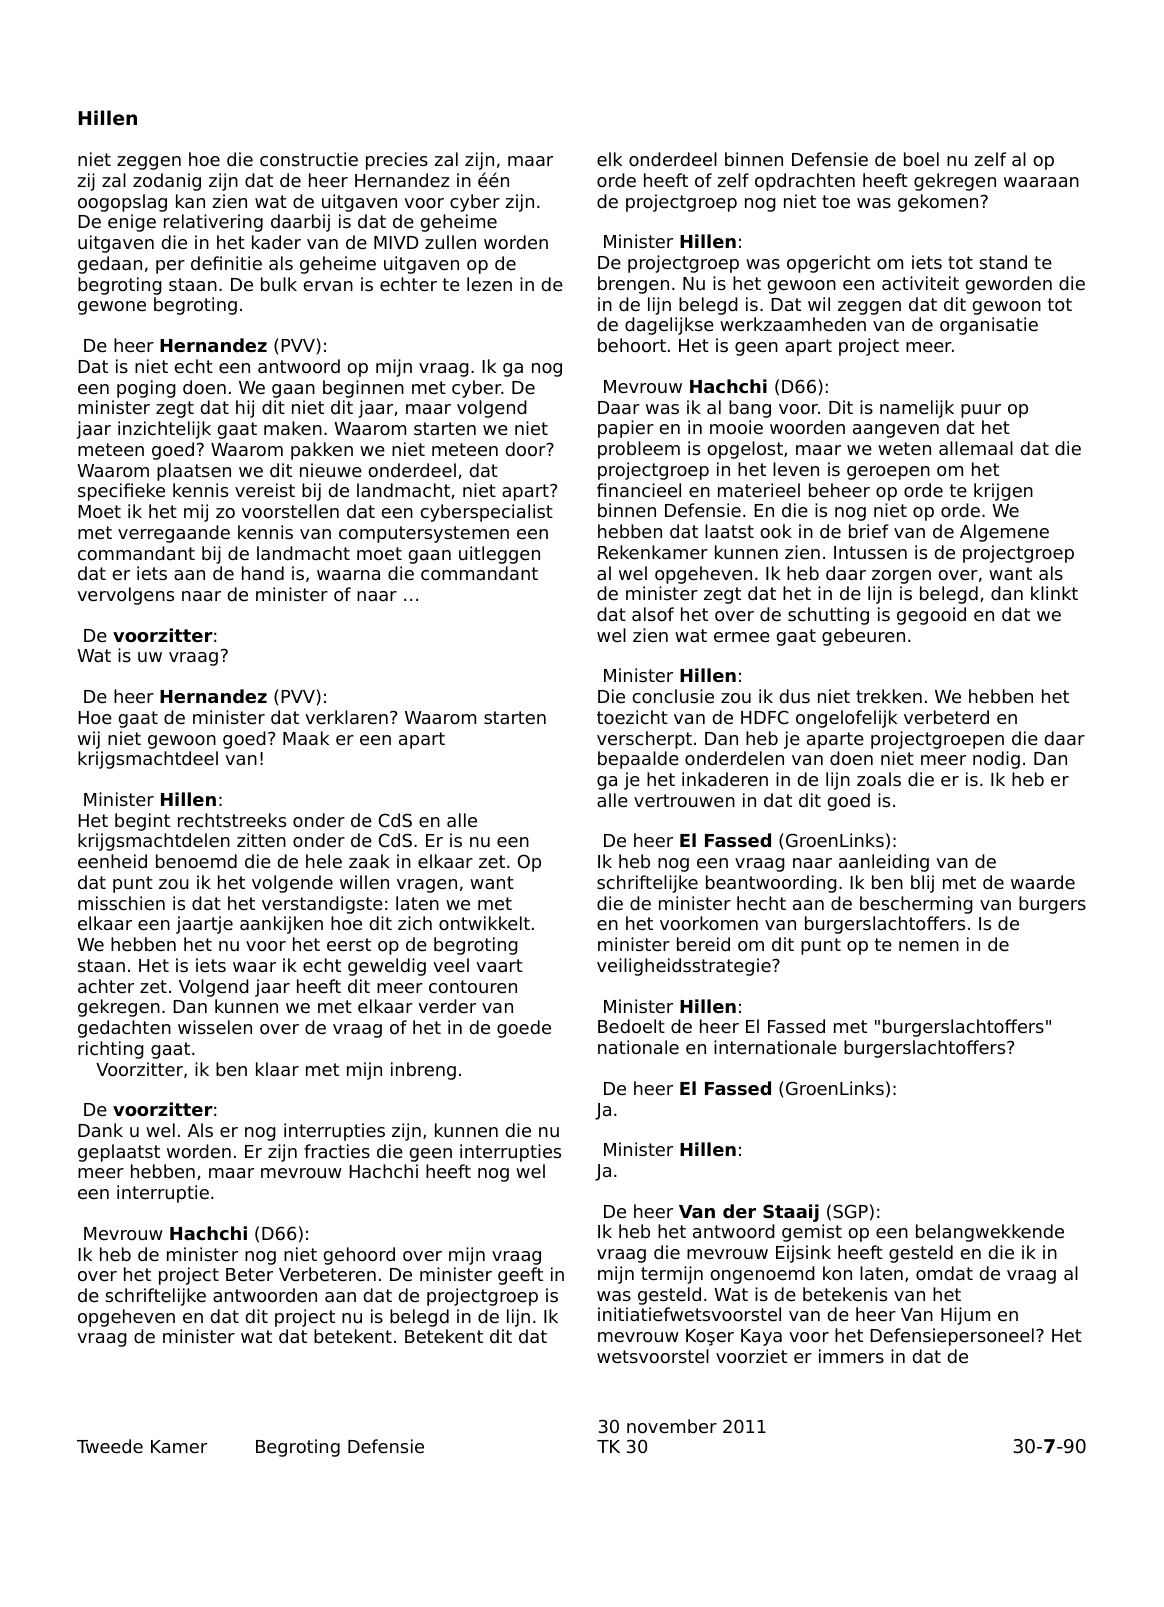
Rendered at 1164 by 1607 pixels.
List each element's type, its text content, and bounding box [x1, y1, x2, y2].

text Mevrouw Hachchi (D66): [596, 377, 1087, 397]
text Minister Hillen: [596, 996, 1087, 1017]
text Ja. [596, 1099, 1087, 1120]
text Dank u wel. Als er nog interrupties zijn, kunnen die nu geplaatst worden. Er zijn fracties die geen interrupties meer hebben, maar mevrouw Hachchi heeft nog wel een interruptie. [77, 1121, 567, 1204]
text Hoe gaat de minister dat verklaren? Waarom starten wij niet gewoon goed? Maak er een apart krijgsmachtdeel van! [77, 708, 567, 770]
text Voorzitter, ik ben klaar met mijn inbreng. [77, 1059, 567, 1080]
text Ik heb de minister nog niet gehoord over mijn vraag over het project Beter Verbeteren. De minister geeft in de schriftelijke antwoorden aan dat de projectgroep is opgeheven en dat dit project nu is belegd in de lijn. Ik vraag de minister wat dat betekent. Betekent dit dat [77, 1244, 567, 1348]
text Mevrouw Hachchi (D66): [77, 1224, 567, 1244]
text Het begint rechtstreeks onder de CdS en alle krijgsmachtdelen zitten onder de CdS. Er is nu een eenheid benoemd die de hele zaak in elkaar zet. Op dat punt zou ik het volgende willen vragen, want misschien is dat het verstandigste: laten we met elkaar een jaartje aankijken hoe dit zich ontwikkelt. We hebben het nu voor het eerst op de begroting staan. Het is iets waar ik echt geweldig veel vaart achter zet. Volgend jaar heeft dit meer contouren gekregen. Dan kunnen we met elkaar verder van gedachten wisselen over de vraag of het in de goede richting gaat. [77, 811, 567, 1059]
text Die conclusie zou ik dus niet trekken. We hebben het toezicht van de HDFC ongelofelijk verbeterd en verscherpt. Dan heb je aparte projectgroepen die daar bepaalde onderdelen van doen niet meer nodig. Dan ga je het inkaderen in de lijn zoals die er is. Ik heb er alle vertrouwen in dat dit goed is. [596, 687, 1087, 811]
text De heer Van der Staaij (SGP): [596, 1202, 1087, 1222]
text Minister Hillen: [596, 1140, 1087, 1161]
text Dat is niet echt een antwoord op mijn vraag. Ik ga nog een poging doen. We gaan beginnen met cyber. De minister zegt dat hij dit niet dit jaar, maar volgend jaar inzichtelijk gaat maken. Waarom starten we niet meteen goed? Waarom pakken we niet meteen door? Waarom plaatsen we dit nieuwe onderdeel, dat specifieke kennis vereist bij de landmacht, niet apart? Moet ik het mij zo voorstellen dat een cyberspecialist met verregaande kennis van computersystemen een commandant bij de landmacht moet gaan uitleggen dat er iets aan de hand is, waarna die commandant vervolgens naar de minister of naar … [77, 357, 567, 606]
text elk onderdeel binnen Defensie de boel nu zelf al op orde heeft of zelf opdrachten heeft gekregen waaraan de projectgroep nog niet toe was gekomen? [596, 150, 1087, 212]
text De heer El Fassed (GroenLinks): [596, 1079, 1087, 1099]
text De voorzitter: [77, 1100, 567, 1121]
text Minister Hillen: [596, 232, 1087, 253]
text De projectgroep was opgericht om iets tot stand te brengen. Nu is het gewoon een activiteit geworden die in de lijn belegd is. Dat wil zeggen dat dit gewoon tot de dagelijkse werkzaamheden van de organisatie behoort. Het is geen apart project meer. [596, 253, 1087, 357]
text Wat is uw vraag? [77, 646, 567, 667]
text Minister Hillen: [77, 790, 567, 811]
text De heer Hernandez (PVV): [77, 336, 567, 357]
text Minister Hillen: [596, 666, 1087, 687]
text De heer El Fassed (GroenLinks): [596, 831, 1087, 852]
text Ja. [596, 1161, 1087, 1182]
text Daar was ik al bang voor. Dit is namelijk puur op papier en in mooie woorden aangeven dat het probleem is opgelost, maar we weten allemaal dat die projectgroep in het leven is geroepen om het financieel en materieel beheer op orde te krijgen binnen Defensie. En die is nog niet op orde. We hebben dat laatst ook in de brief van de Algemene Rekenkamer kunnen zien. Intussen is de projectgroep al wel opgeheven. Ik heb daar zorgen over, want als de minister zegt dat het in de lijn is belegd, dan klinkt dat alsof het over de schutting is gegooid en dat we wel zien wat ermee gaat gebeuren. [596, 397, 1087, 646]
text De voorzitter: [77, 626, 567, 646]
text niet zeggen hoe die constructie precies zal zijn, maar zij zal zodanig zijn dat de heer Hernandez in één oogopslag kan zien wat de uitgaven voor cyber zijn. De enige relativering daarbij is dat de geheime uitgaven die in het kader van de MIVD zullen worden gedaan, per definitie als geheime uitgaven op de begroting staan. De bulk ervan is echter te lezen in de gewone begroting. [77, 150, 567, 316]
text De heer Hernandez (PVV): [77, 687, 567, 708]
text Ik heb nog een vraag naar aanleiding van de schriftelijke beantwoording. Ik ben blij met de waarde die de minister hecht aan de bescherming van burgers en het voorkomen van burgerslachtoffers. Is de minister bereid om dit punt op te nemen in de veiligheidsstrategie? [596, 852, 1087, 976]
text Ik heb het antwoord gemist op een belangwekkende vraag die mevrouw Eijsink heeft gesteld en die ik in mijn termijn ongenoemd kon laten, omdat de vraag al was gesteld. Wat is de betekenis van het initiatiefwetsvoorstel van de heer Van Hijum en mevrouw Koşer Kaya voor het Defensiepersoneel? Het wetsvoorstel voorziet er immers in dat de [596, 1222, 1087, 1367]
text Bedoelt de heer El Fassed met "burgerslachtoffers" nationale en internationale burgerslachtoffers? [596, 1017, 1087, 1059]
